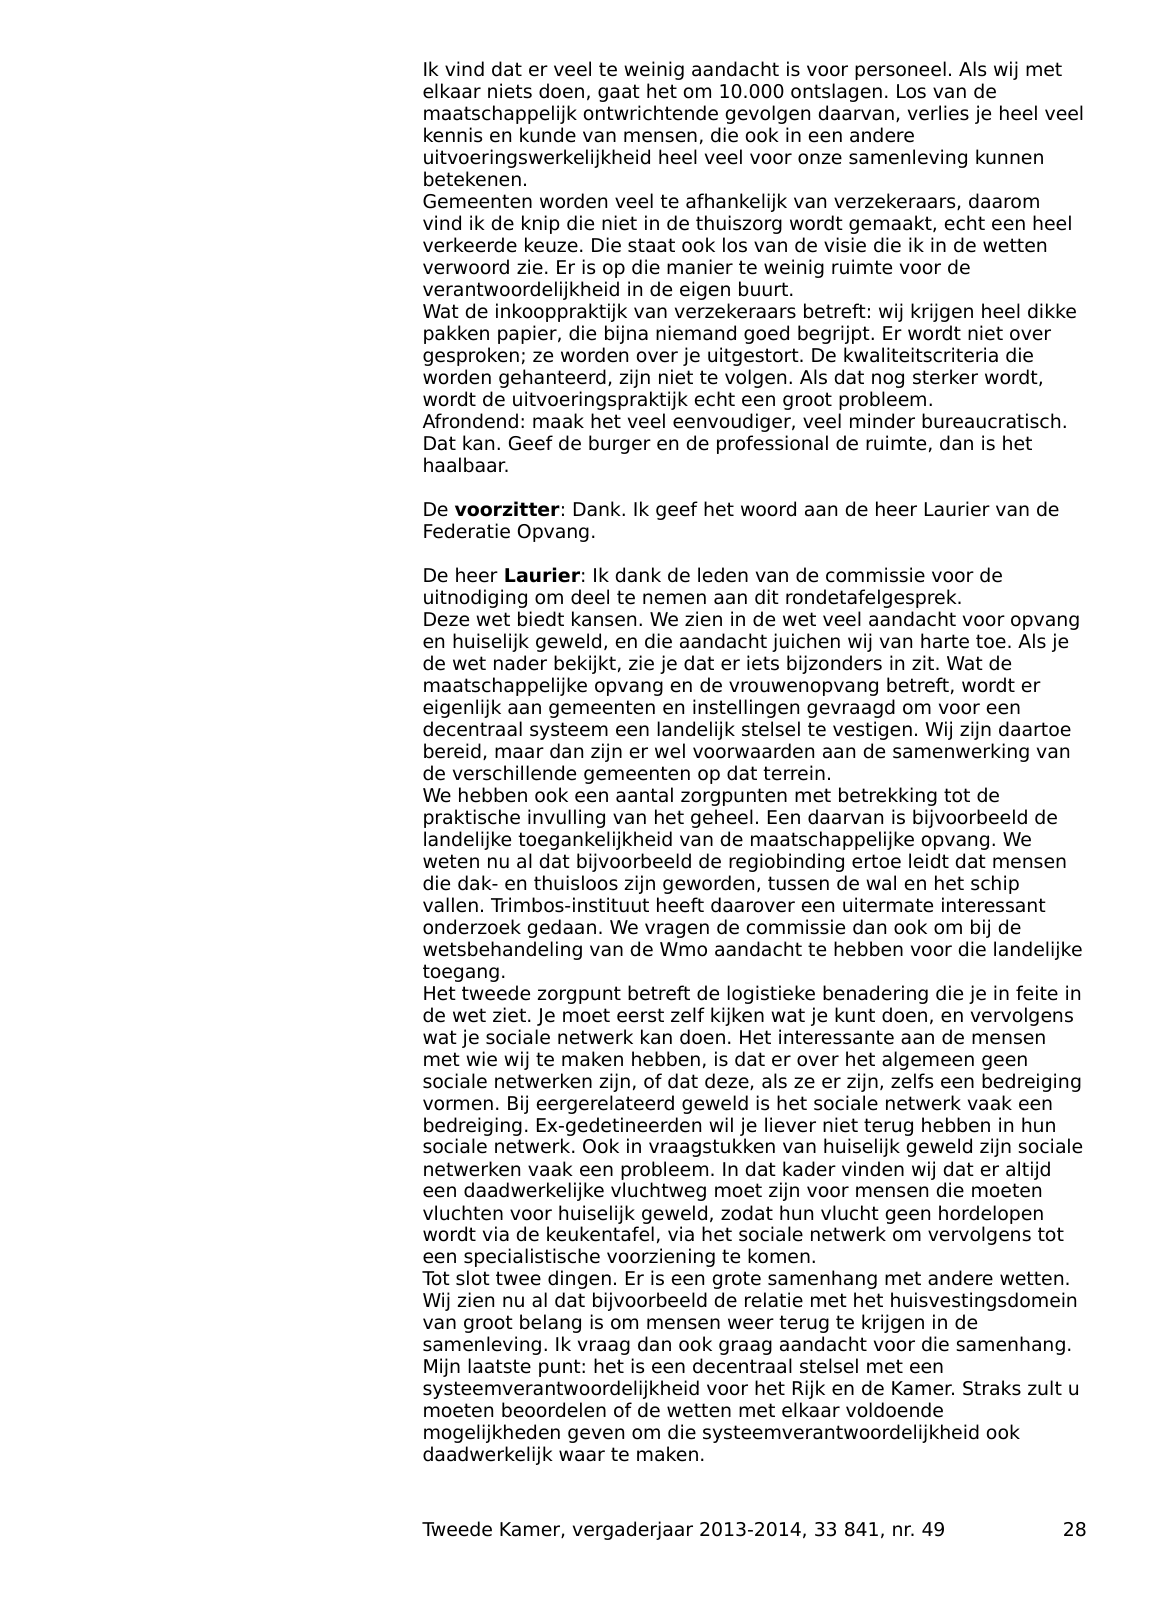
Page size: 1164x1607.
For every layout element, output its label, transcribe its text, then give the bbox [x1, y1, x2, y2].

text Tot slot twee dingen. Er is een grote samenhang met andere wetten. Wij zien nu al dat bijvoorbeeld de relatie met het huisvestingsdomein van groot belang is om mensen weer terug te krijgen in de samenleving. Ik vraag dan ook graag aandacht voor die samenhang. Mijn laatste punt: het is een decentraal stelsel met een systeemverantwoordelijkheid voor het Rijk en de Kamer. Straks zult u moeten beoordelen of de wetten met elkaar voldoende mogelijkheden geven om die systeemverantwoordelijkheid ook daadwerkelijk waar te maken. [422, 1268, 1087, 1466]
text Gemeenten worden veel te afhankelijk van verzekeraars, daarom vind ik de knip die niet in de thuiszorg wordt gemaakt, echt een heel verkeerde keuze. Die staat ook los van de visie die ik in de wetten verwoord zie. Er is op die manier te weinig ruimte voor de verantwoordelijkheid in de eigen buurt. [422, 191, 1087, 301]
text Het tweede zorgpunt betreft de logistieke benadering die je in feite in de wet ziet. Je moet eerst zelf kijken wat je kunt doen, en vervolgens wat je sociale netwerk kan doen. Het interessante aan de mensen met wie wij te maken hebben, is dat er over het algemeen geen sociale netwerken zijn, of dat deze, als ze er zijn, zelfs een bedreiging vormen. Bij eergerelateerd geweld is het sociale netwerk vaak een bedreiging. Ex-gedetineerden wil je liever niet terug hebben in hun sociale netwerk. Ook in vraagstukken van huiselijk geweld zijn sociale netwerken vaak een probleem. In dat kader vinden wij dat er altijd een daadwerkelijke vluchtweg moet zijn voor mensen die moeten vluchten voor huiselijk geweld, zodat hun vlucht geen hordelopen wordt via de keukentafel, via het sociale netwerk om vervolgens tot een specialistische voorziening te komen. [422, 983, 1087, 1268]
text Deze wet biedt kansen. We zien in de wet veel aandacht voor opvang en huiselijk geweld, en die aandacht juichen wij van harte toe. Als je de wet nader bekijkt, zie je dat er iets bijzonders in zit. Wat de maatschappelijke opvang en de vrouwenopvang betreft, wordt er eigenlijk aan gemeenten en instellingen gevraagd om voor een decentraal systeem een landelijk stelsel te vestigen. Wij zijn daartoe bereid, maar dan zijn er wel voorwaarden aan de samenwerking van de verschillende gemeenten op dat terrein. [422, 609, 1087, 785]
text De heer Laurier: Ik dank de leden van de commissie voor de uitnodiging om deel te nemen aan dit rondetafelgesprek. [422, 565, 1087, 609]
text De voorzitter: Dank. Ik geef het woord aan de heer Laurier van de Federatie Opvang. [422, 499, 1087, 543]
text Afrondend: maak het veel eenvoudiger, veel minder bureaucratisch. Dat kan. Geef de burger en de professional de ruimte, dan is het haalbaar. [422, 411, 1087, 477]
text We hebben ook een aantal zorgpunten met betrekking tot de praktische invulling van het geheel. Een daarvan is bijvoorbeeld de landelijke toegankelijkheid van de maatschappelijke opvang. We weten nu al dat bijvoorbeeld de regiobinding ertoe leidt dat mensen die dak- en thuisloos zijn geworden, tussen de wal en het schip vallen. Trimbos-instituut heeft daarover een uitermate interessant onderzoek gedaan. We vragen de commissie dan ook om bij de wetsbehandeling van de Wmo aandacht te hebben voor die landelijke toegang. [422, 785, 1087, 983]
text Wat de inkooppraktijk van verzekeraars betreft: wij krijgen heel dikke pakken papier, die bijna niemand goed begrijpt. Er wordt niet over gesproken; ze worden over je uitgestort. De kwaliteitscriteria die worden gehanteerd, zijn niet te volgen. Als dat nog sterker wordt, wordt de uitvoeringspraktijk echt een groot probleem. [422, 301, 1087, 411]
text Ik vind dat er veel te weinig aandacht is voor personeel. Als wij met elkaar niets doen, gaat het om 10.000 ontslagen. Los van de maatschappelijk ontwrichtende gevolgen daarvan, verlies je heel veel kennis en kunde van mensen, die ook in een andere uitvoeringswerkelijkheid heel veel voor onze samenleving kunnen betekenen. [422, 59, 1087, 191]
